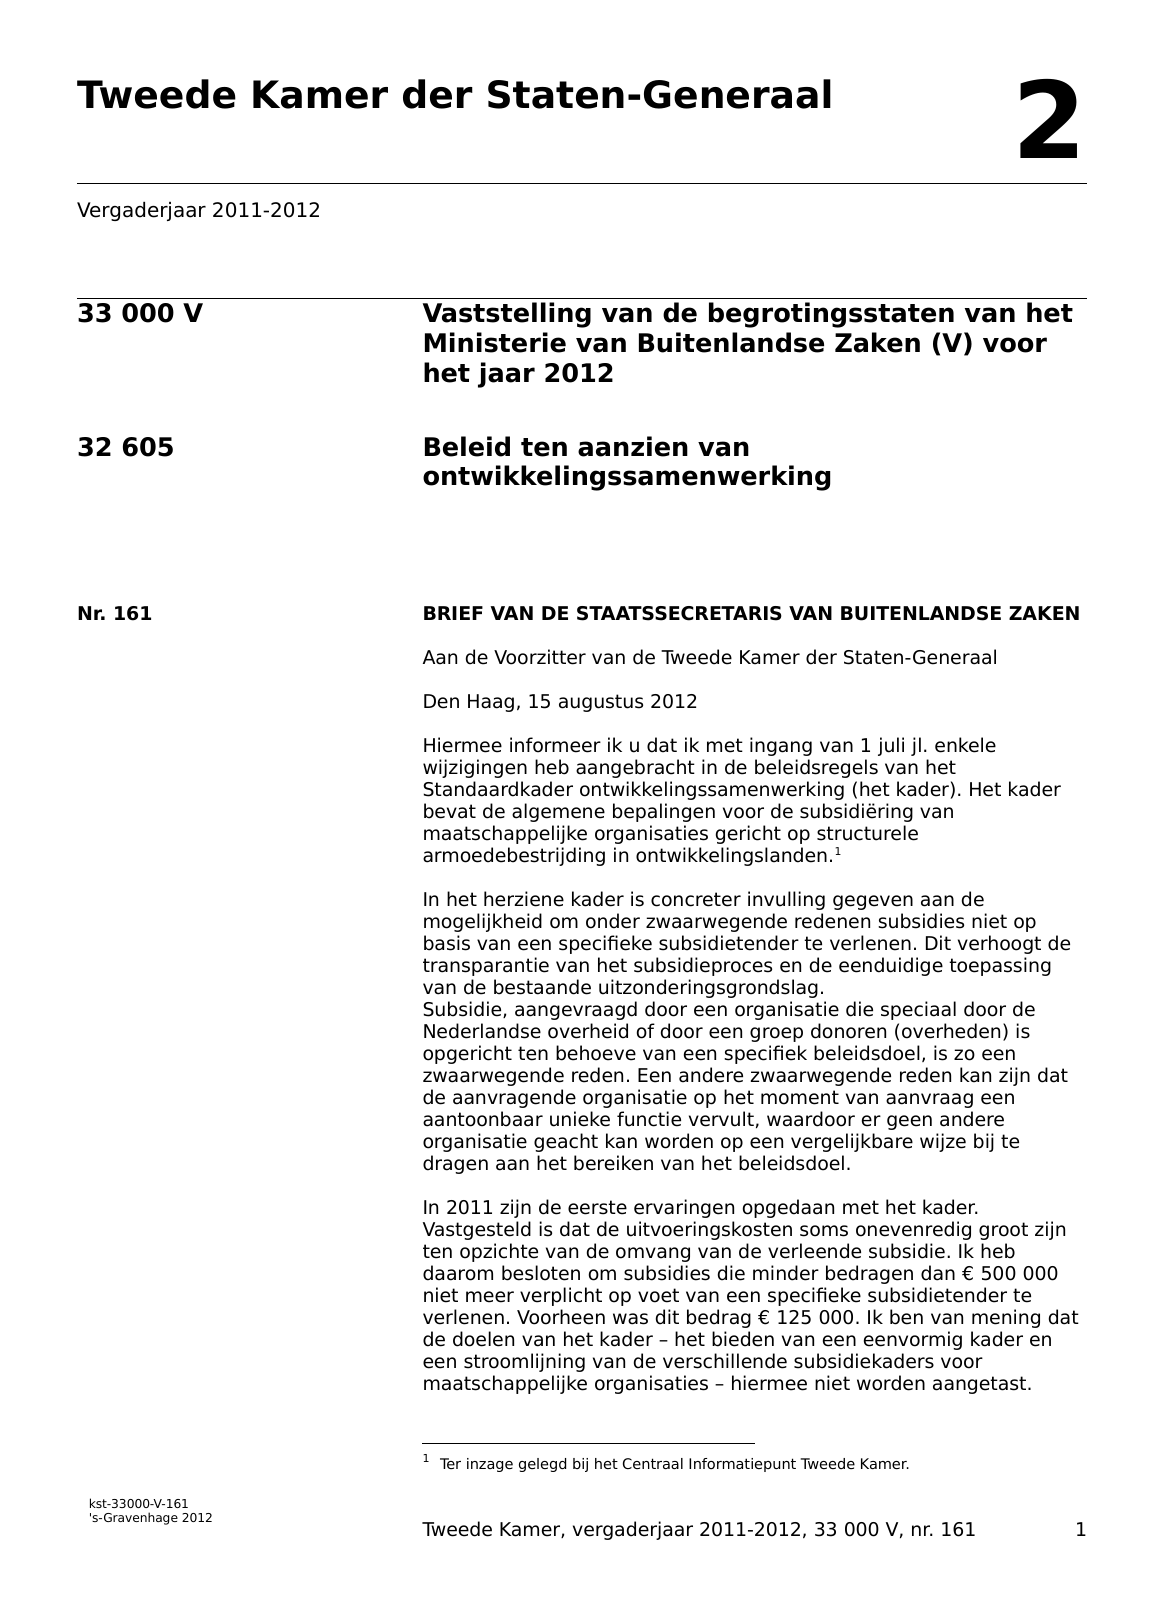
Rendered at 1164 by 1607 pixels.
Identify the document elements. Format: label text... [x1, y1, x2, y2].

table_header 2 [886, 59, 1087, 183]
text In 2011 zijn de eerste ervaringen opgedaan met het kader. Vastgesteld is dat de uitvoeringskosten soms onevenredig groot zijn ten opzichte van de omvang van de verleende subsidie. Ik heb daarom besloten om subsidies die minder bedragen dan € 500 000 niet meer verplicht op voet van een specifieke subsidietender te verlenen. Voorheen was dit bedrag € 125 000. Ik ben van mening dat de doelen van het kader – het bieden van een eenvormig kader en een stroomlijning van de verschillende subsidiekaders voor maatschappelijke organisaties – hiermee niet worden aangetast. [422, 1197, 1087, 1395]
text In het herziene kader is concreter invulling gegeven aan de mogelijkheid om onder zwaarwegende redenen subsidies niet op basis van een specifieke subsidietender te verlenen. Dit verhoogt de transparantie van het subsidieproces en de eenduidige toepassing van de bestaande uitzonderingsgrondslag. [422, 889, 1087, 999]
subtitle 32 605 Beleid ten aanzien van ontwikkelingssamenwerking [77, 432, 1087, 492]
text Den Haag, 15 augustus 2012 [422, 691, 1087, 713]
subtitle 33 000 V Vaststelling van de begrotingsstaten van het Ministerie van Buitenlandse Zaken (V) voor het jaar 2012 [77, 299, 1087, 388]
table_header Tweede Kamer der Staten-Generaal [77, 59, 886, 183]
text Subsidie, aangevraagd door een organisatie die speciaal door de Nederlandse overheid of door een groep donoren (overheden) is opgericht ten behoeve van een specifiek beleidsdoel, is zo een zwaarwegende reden. Een andere zwaarwegende reden kan zijn dat de aanvragende organisatie op het moment van aanvraag een aantoonbaar unieke functie vervult, waardoor er geen andere organisatie geacht kan worden op een vergelijkbare wijze bij te dragen aan het bereiken van het beleidsdoel. [422, 999, 1087, 1175]
text Aan de Voorzitter van de Tweede Kamer der Staten-Generaal [422, 647, 1087, 669]
text Hiermee informeer ik u dat ik met ingang van 1 juli jl. enkele wijzigingen heb aangebracht in de beleidsregels van het Standaardkader ontwikkelingssamenwerking (het kader). Het kader bevat de algemene bepalingen voor de subsidiëring van maatschappelijke organisaties gericht op structurele armoedebestrijding in ontwikkelingslanden. [422, 735, 1087, 867]
table_cell Vergaderjaar 2011-2012 [77, 184, 1087, 298]
text Ter inzage gelegd bij het Centraal Informatiepunt Tweede Kamer. [422, 1452, 1087, 1474]
subtitle Nr. 161 BRIEF VAN DE STAATSSECRETARIS VAN BUITENLANDSE ZAKEN [77, 603, 1087, 625]
text 's-Gravenhage 2012 [88, 1511, 323, 1525]
text kst-33000-V-161 [88, 1497, 323, 1511]
